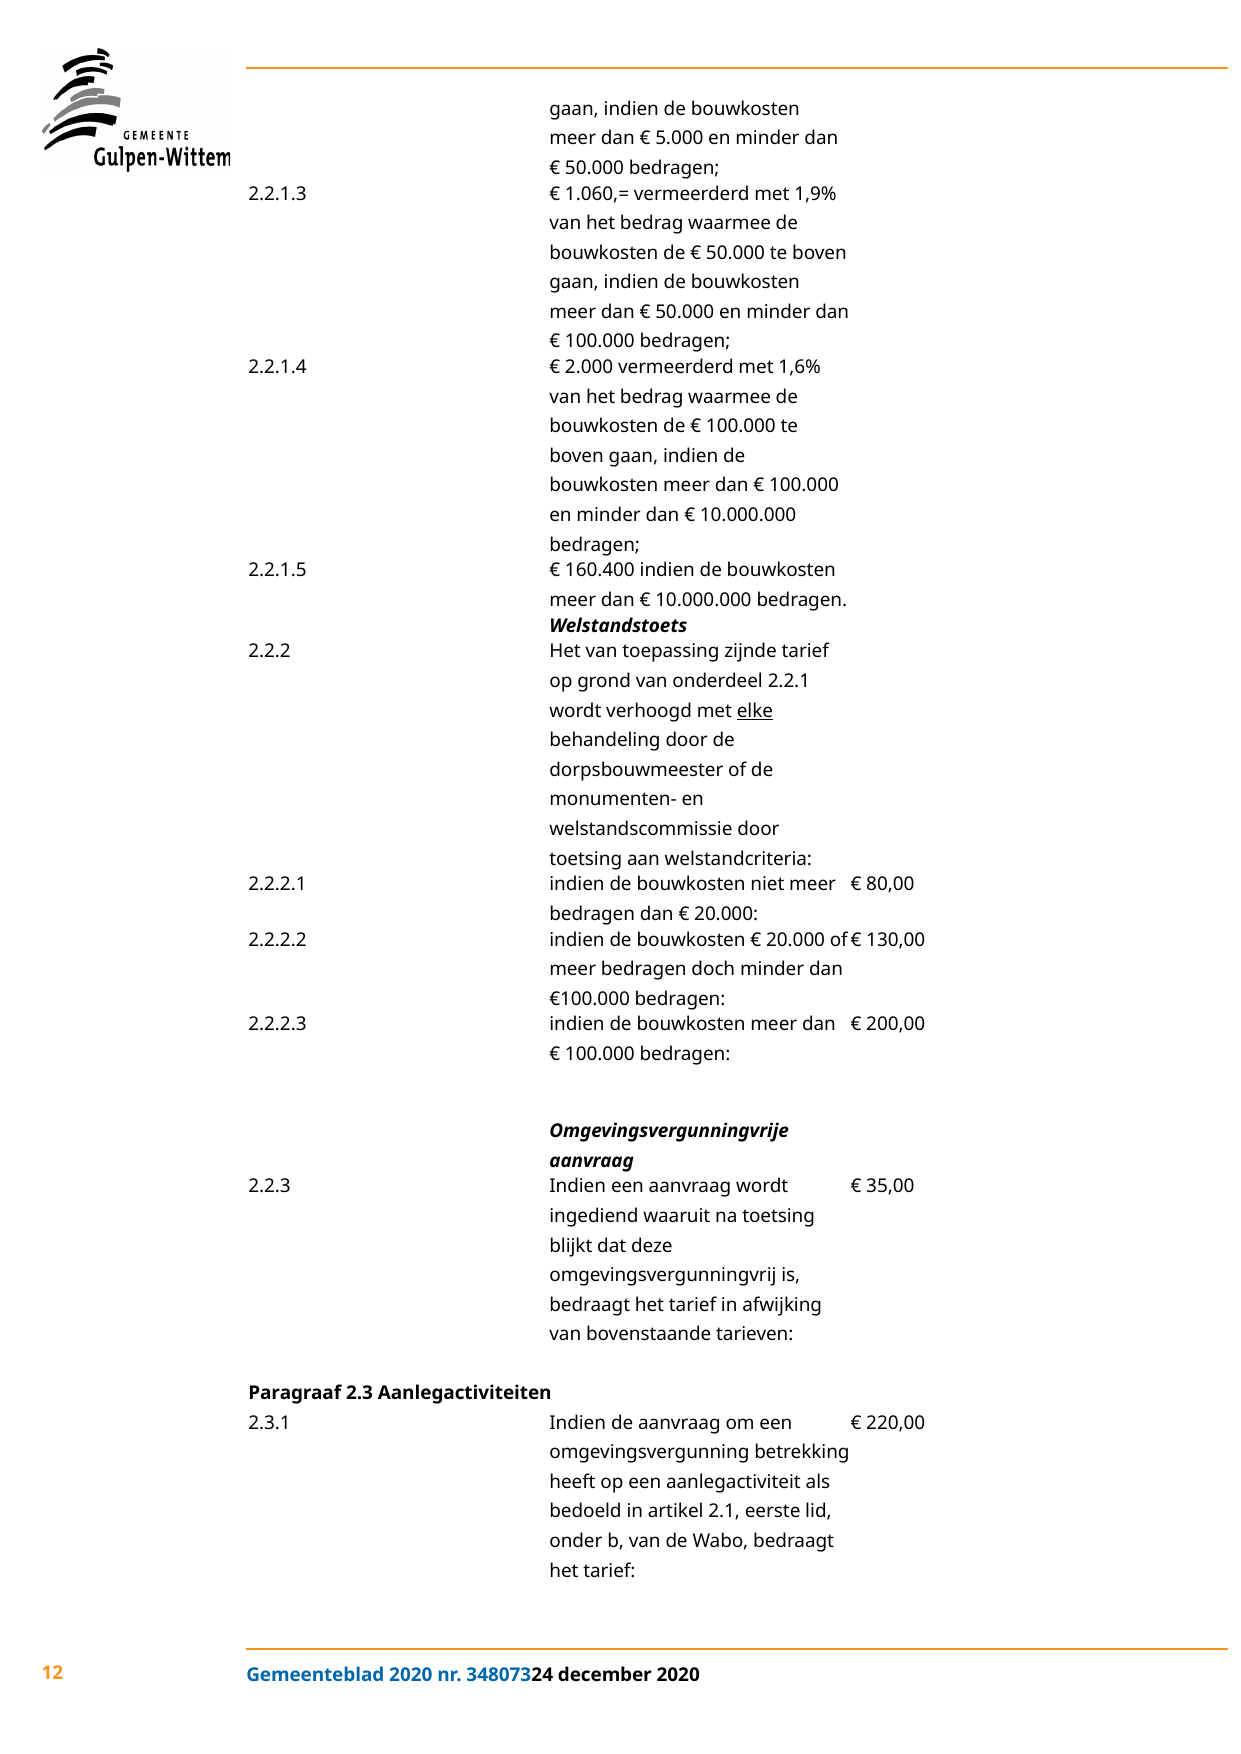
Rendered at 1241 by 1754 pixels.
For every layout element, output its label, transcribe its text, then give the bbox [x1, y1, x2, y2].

table_cell [248, 1066, 549, 1092]
table_cell [549, 1092, 850, 1117]
table_cell € 2.000 vermeerderd met 1,6% van het bedrag waarmee de bouwkosten de € 100.000 te boven gaan, indien de bouwkosten meer dan € 100.000 en minder dan € 10.000.000 bedragen; [549, 353, 850, 557]
table_cell Indien een aanvraag wordt ingediend waaruit na toetsing blijkt dat deze omgevingsvergunningvrij is, bedraagt het tarief in afwijking van bovenstaande tarieven: [549, 1173, 850, 1346]
table_cell [248, 1583, 549, 1608]
table_cell gaan, indien de bouwkosten meer dan € 5.000 en minder dan € 50.000 bedragen; [549, 95, 850, 180]
table_header € 220,00 [850, 1409, 1152, 1582]
table_cell Welstandstoets [549, 612, 850, 638]
text Paragraaf 2.3 Aanlegactiviteiten [248, 1379, 1152, 1405]
table_cell [850, 353, 1152, 557]
table_cell Omgevingsvergunningvrije aanvraag [549, 1118, 850, 1173]
table_cell 2.2.2 [248, 638, 549, 870]
table_cell [850, 612, 1152, 638]
table_cell [850, 95, 1152, 180]
table_cell [850, 557, 1152, 612]
table_cell 2.2.2.3 [248, 1011, 549, 1066]
table_cell € 160.400 indien de bouwkosten meer dan € 10.000.000 bedragen. [549, 557, 850, 612]
table_header Indien de aanvraag om een omgevingsvergunning betrekking heeft op een aanlegactiviteit als bedoeld in artikel 2.1, eerste lid, onder b, van de Wabo, bedraagt het tarief: [549, 1409, 850, 1582]
table_header 2.3.1 [248, 1409, 549, 1582]
table_cell 2.2.3 [248, 1173, 549, 1346]
table_cell [549, 1583, 850, 1608]
table_cell 2.2.1.4 [248, 353, 549, 557]
table_cell [549, 1066, 850, 1092]
table_cell [248, 95, 549, 180]
table_cell [248, 1118, 549, 1173]
picture [41, 47, 231, 172]
table_cell € 130,00 [850, 926, 1152, 1011]
table_cell [248, 612, 549, 638]
table_cell 2.2.2.1 [248, 870, 549, 926]
table_cell [850, 638, 1152, 870]
table_cell € 1.060,= vermeerderd met 1,9% van het bedrag waarmee de bouwkosten de € 50.000 te boven gaan, indien de bouwkosten meer dan € 50.000 en minder dan € 100.000 bedragen; [549, 180, 850, 353]
table_cell [850, 180, 1152, 353]
table_cell 2.2.1.5 [248, 557, 549, 612]
table_cell € 80,00 [850, 870, 1152, 926]
table_cell [850, 1066, 1152, 1092]
table_cell € 200,00 [850, 1011, 1152, 1066]
table_cell [850, 1092, 1152, 1117]
table_cell Het van toepassing zijnde tarief op grond van onderdeel 2.2.1 wordt verhoogd met elke behandeling door de dorpsbouwmeester of de monumenten- en welstandscommissie door toetsing aan welstandcriteria: [549, 638, 850, 870]
table_cell indien de bouwkosten niet meer bedragen dan € 20.000: [549, 870, 850, 926]
table_cell [850, 1118, 1152, 1173]
table_cell [850, 1583, 1152, 1608]
table_cell indien de bouwkosten meer dan € 100.000 bedragen: [549, 1011, 850, 1066]
table_cell 2.2.2.2 [248, 926, 549, 1011]
table_cell 2.2.1.3 [248, 180, 549, 353]
table_cell € 35,00 [850, 1173, 1152, 1346]
table_cell indien de bouwkosten € 20.000 of meer bedragen doch minder dan €100.000 bedragen: [549, 926, 850, 1011]
table_cell [248, 1092, 549, 1117]
